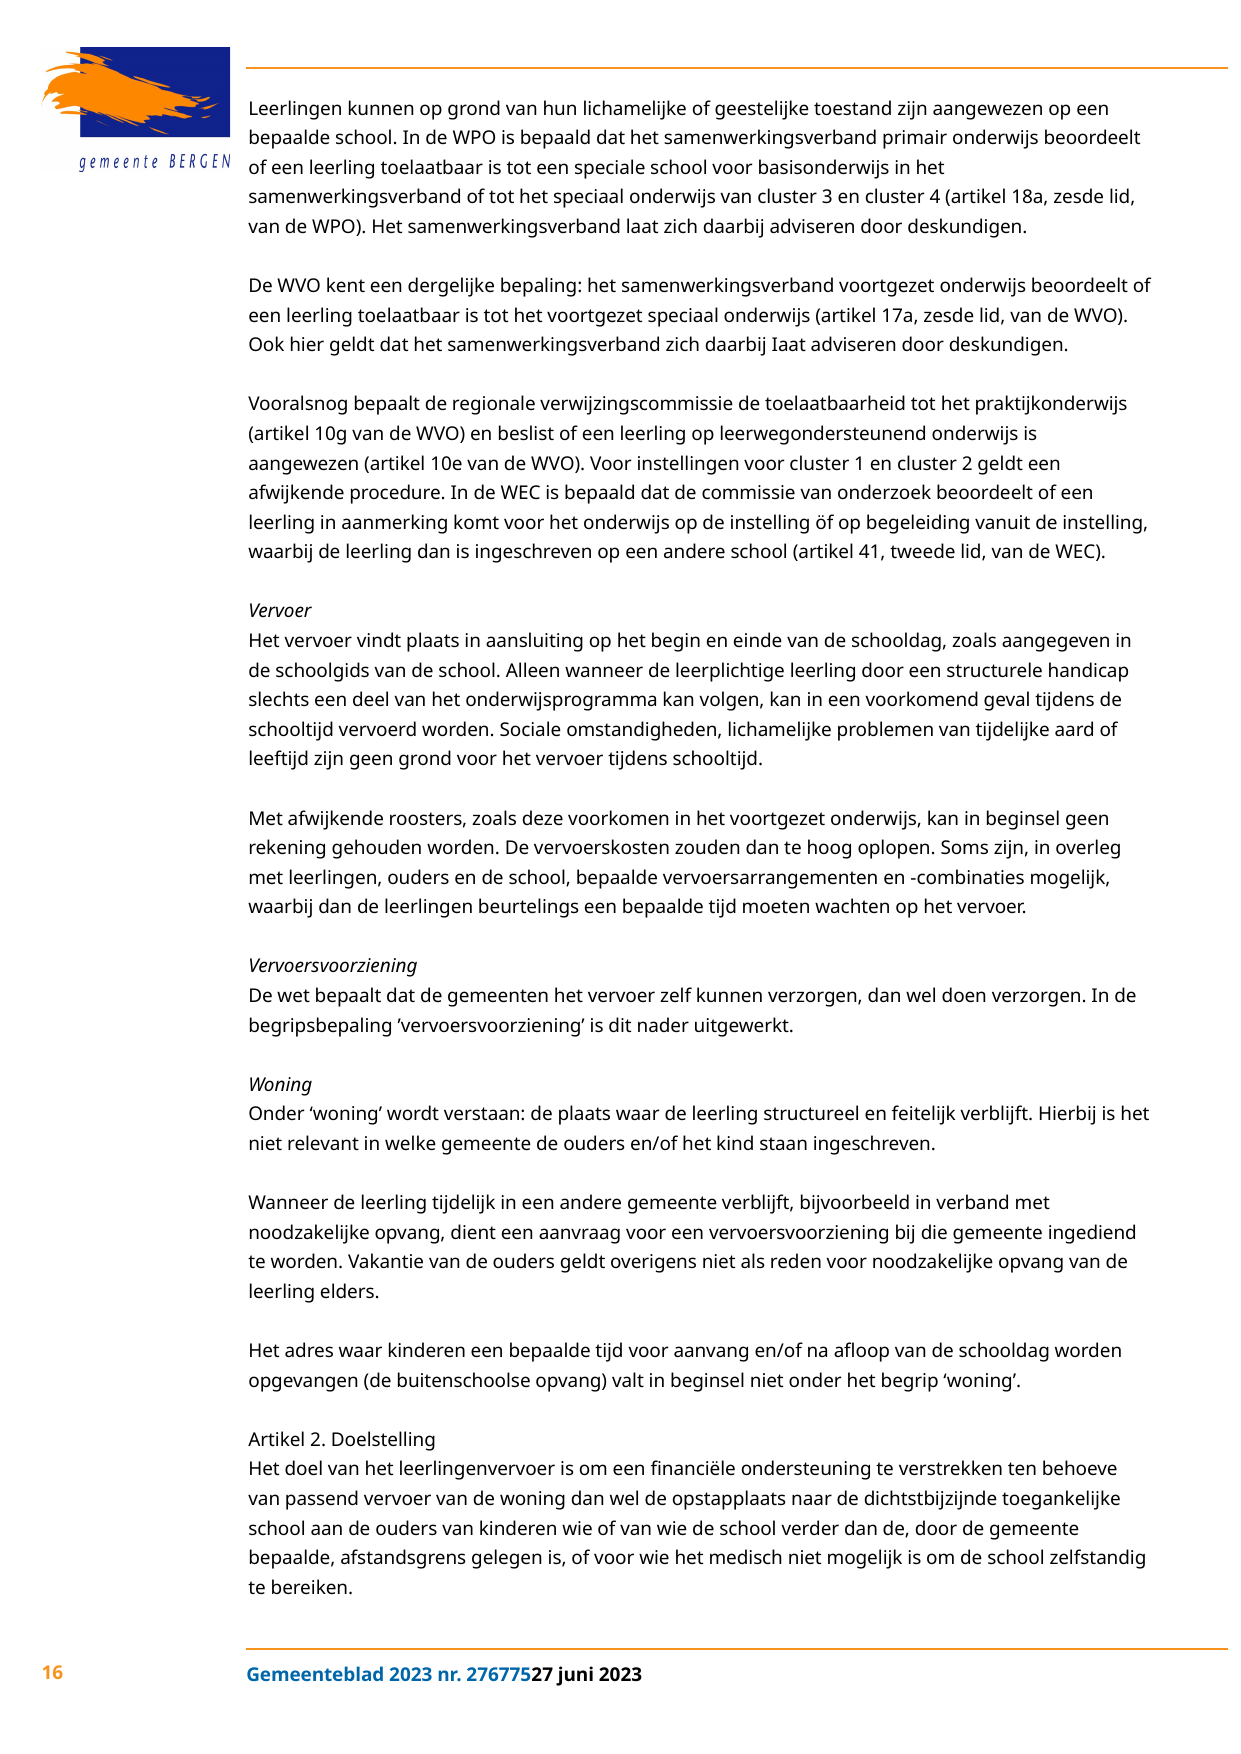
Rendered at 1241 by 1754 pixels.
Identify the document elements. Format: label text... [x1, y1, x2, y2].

text De WVO kent een dergelijke bepaling: het samenwerkingsverband voortgezet onderwijs beoordeelt of een leerling toelaatbaar is tot het voortgezet speciaal onderwijs (artikel 17a, zesde lid, van de WVO). Ook hier geldt dat het samenwerkingsverband zich daarbij Iaat adviseren door deskundigen. [248, 272, 1152, 357]
text Het vervoer vindt plaats in aansluiting op het begin en einde van de schooldag, zoals aangegeven in de schoolgids van de school. Alleen wanneer de leerplichtige leerling door een structurele handicap slechts een deel van het onderwijsprogramma kan volgen, kan in een voorkomend geval tijdens de schooltijd vervoerd worden. Sociale omstandigheden, lichamelijke problemen van tijdelijke aard of leeftijd zijn geen grond voor het vervoer tijdens schooltijd. [248, 627, 1152, 771]
text Vooralsnog bepaalt de regionale verwijzingscommissie de toelaatbaarheid tot het praktijkonderwijs (artikel 10g van de WVO) en beslist of een leerling op leerwegondersteunend onderwijs is aangewezen (artikel 10e van de WVO). Voor instellingen voor cluster 1 en cluster 2 geldt een afwijkende procedure. In de WEC is bepaald dat de commissie van onderzoek beoordeelt of een leerling in aanmerking komt voor het onderwijs op de instelling öf op begeleiding vanuit de instelling, waarbij de leerling dan is ingeschreven op een andere school (artikel 41, tweede lid, van de WEC). [248, 391, 1152, 564]
text Wanneer de leerling tijdelijk in een andere gemeente verblijft, bijvoorbeeld in verband met noodzakelijke opvang, dient een aanvraag voor een vervoersvoorziening bij die gemeente ingediend te worden. Vakantie van de ouders geldt overigens niet als reden voor noodzakelijke opvang van de leerling elders. [248, 1189, 1152, 1304]
text Het adres waar kinderen een bepaalde tijd voor aanvang en/of na afloop van de schooldag worden opgevangen (de buitenschoolse opvang) valt in beginsel niet onder het begrip ‘woning’. [248, 1337, 1152, 1393]
text Met afwijkende roosters, zoals deze voorkomen in het voortgezet onderwijs, kan in beginsel geen rekening gehouden worden. De vervoerskosten zouden dan te hoog oplopen. Soms zijn, in overleg met leerlingen, ouders en de school, bepaalde vervoersarrangementen en -combinaties mogelijk, waarbij dan de leerlingen beurtelings een bepaalde tijd moeten wachten op het vervoer. [248, 805, 1152, 919]
text Het doel van het leerlingenvervoer is om een financiële ondersteuning te verstrekken ten behoeve van passend vervoer van de woning dan wel de opstapplaats naar de dichtstbijzijnde toegankelijke school aan de ouders van kinderen wie of van wie de school verder dan de, door de gemeente bepaalde, afstandsgrens gelegen is, of voor wie het medisch niet mogelijk is om de school zelfstandig te bereiken. [248, 1456, 1152, 1600]
text Artikel 2. Doelstelling [248, 1426, 1152, 1452]
text Woning [248, 1071, 1152, 1097]
text Vervoer [248, 598, 1152, 623]
text De wet bepaalt dat de gemeenten het vervoer zelf kunnen verzorgen, dan wel doen verzorgen. In de begripsbepaling ’vervoersvoorziening’ is dit nader uitgewerkt. [248, 982, 1152, 1038]
text Vervoersvoorziening [248, 953, 1152, 978]
picture [41, 47, 231, 172]
text Leerlingen kunnen op grond van hun lichamelijke of geestelijke toestand zijn aangewezen op een bepaalde school. In de WPO is bepaald dat het samenwerkingsverband primair onderwijs beoordeelt of een leerling toelaatbaar is tot een speciale school voor basisonderwijs in het samenwerkingsverband of tot het speciaal onderwijs van cluster 3 en cluster 4 (artikel 18a, zesde lid, van de WPO). Het samenwerkingsverband laat zich daarbij adviseren door deskundigen. [248, 95, 1152, 239]
text Onder ‘woning’ wordt verstaan: de plaats waar de leerling structureel en feitelijk verblijft. Hierbij is het niet relevant in welke gemeente de ouders en/of het kind staan ingeschreven. [248, 1101, 1152, 1156]
